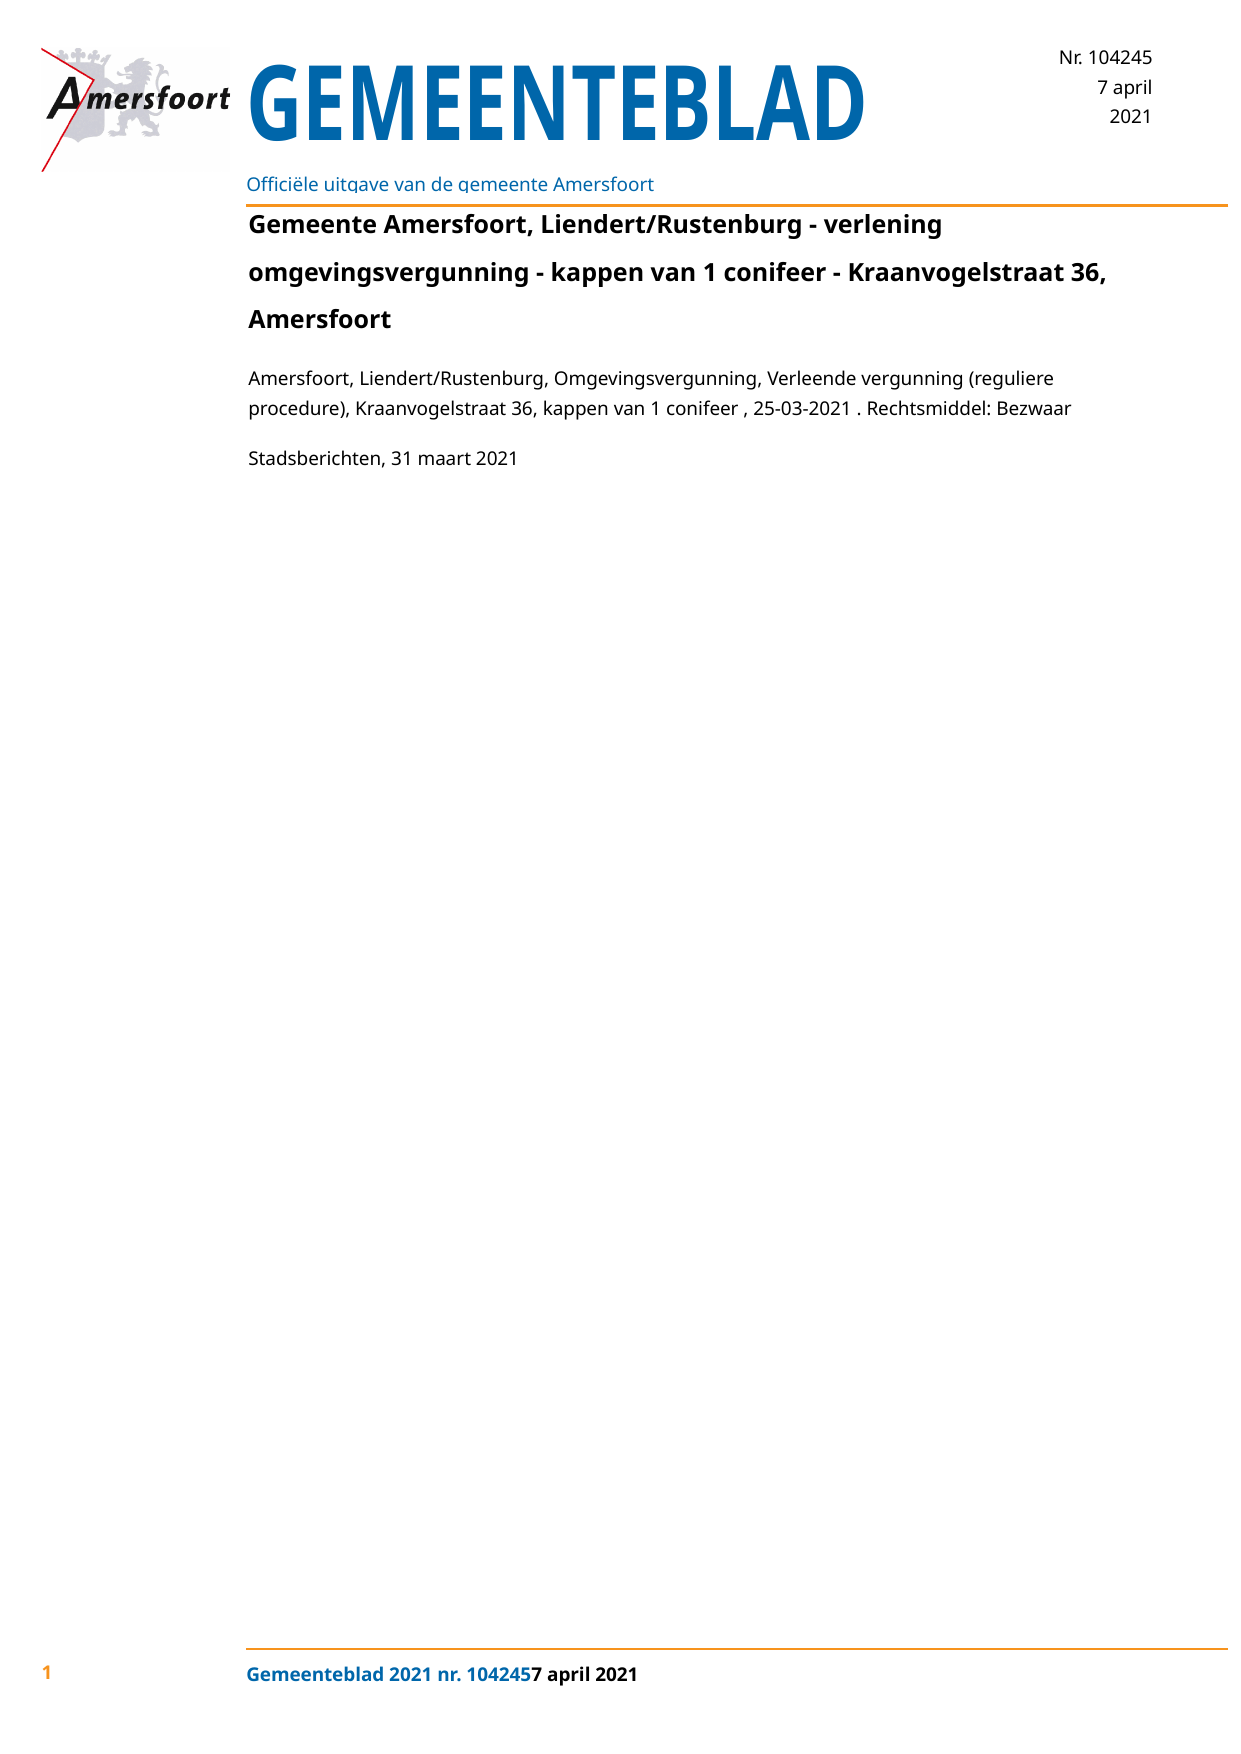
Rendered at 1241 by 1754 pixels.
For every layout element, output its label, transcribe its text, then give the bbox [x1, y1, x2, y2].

text Stadsberichten, 31 maart 2021 [248, 446, 1152, 471]
text Amersfoort, Liendert/Rustenburg, Omgevingsvergunning, Verleende vergunning (reguliere procedure), Kraanvogelstraat 36, kappen van 1 conifeer , 25-03-2021 . Rechtsmiddel: Bezwaar [248, 366, 1152, 421]
picture [41, 47, 231, 172]
text Gemeente Amersfoort, Liendert/Rustenburg - verlening omgevingsvergunning - kappen van 1 conifeer - Kraanvogelstraat 36, Amersfoort [248, 207, 1152, 336]
